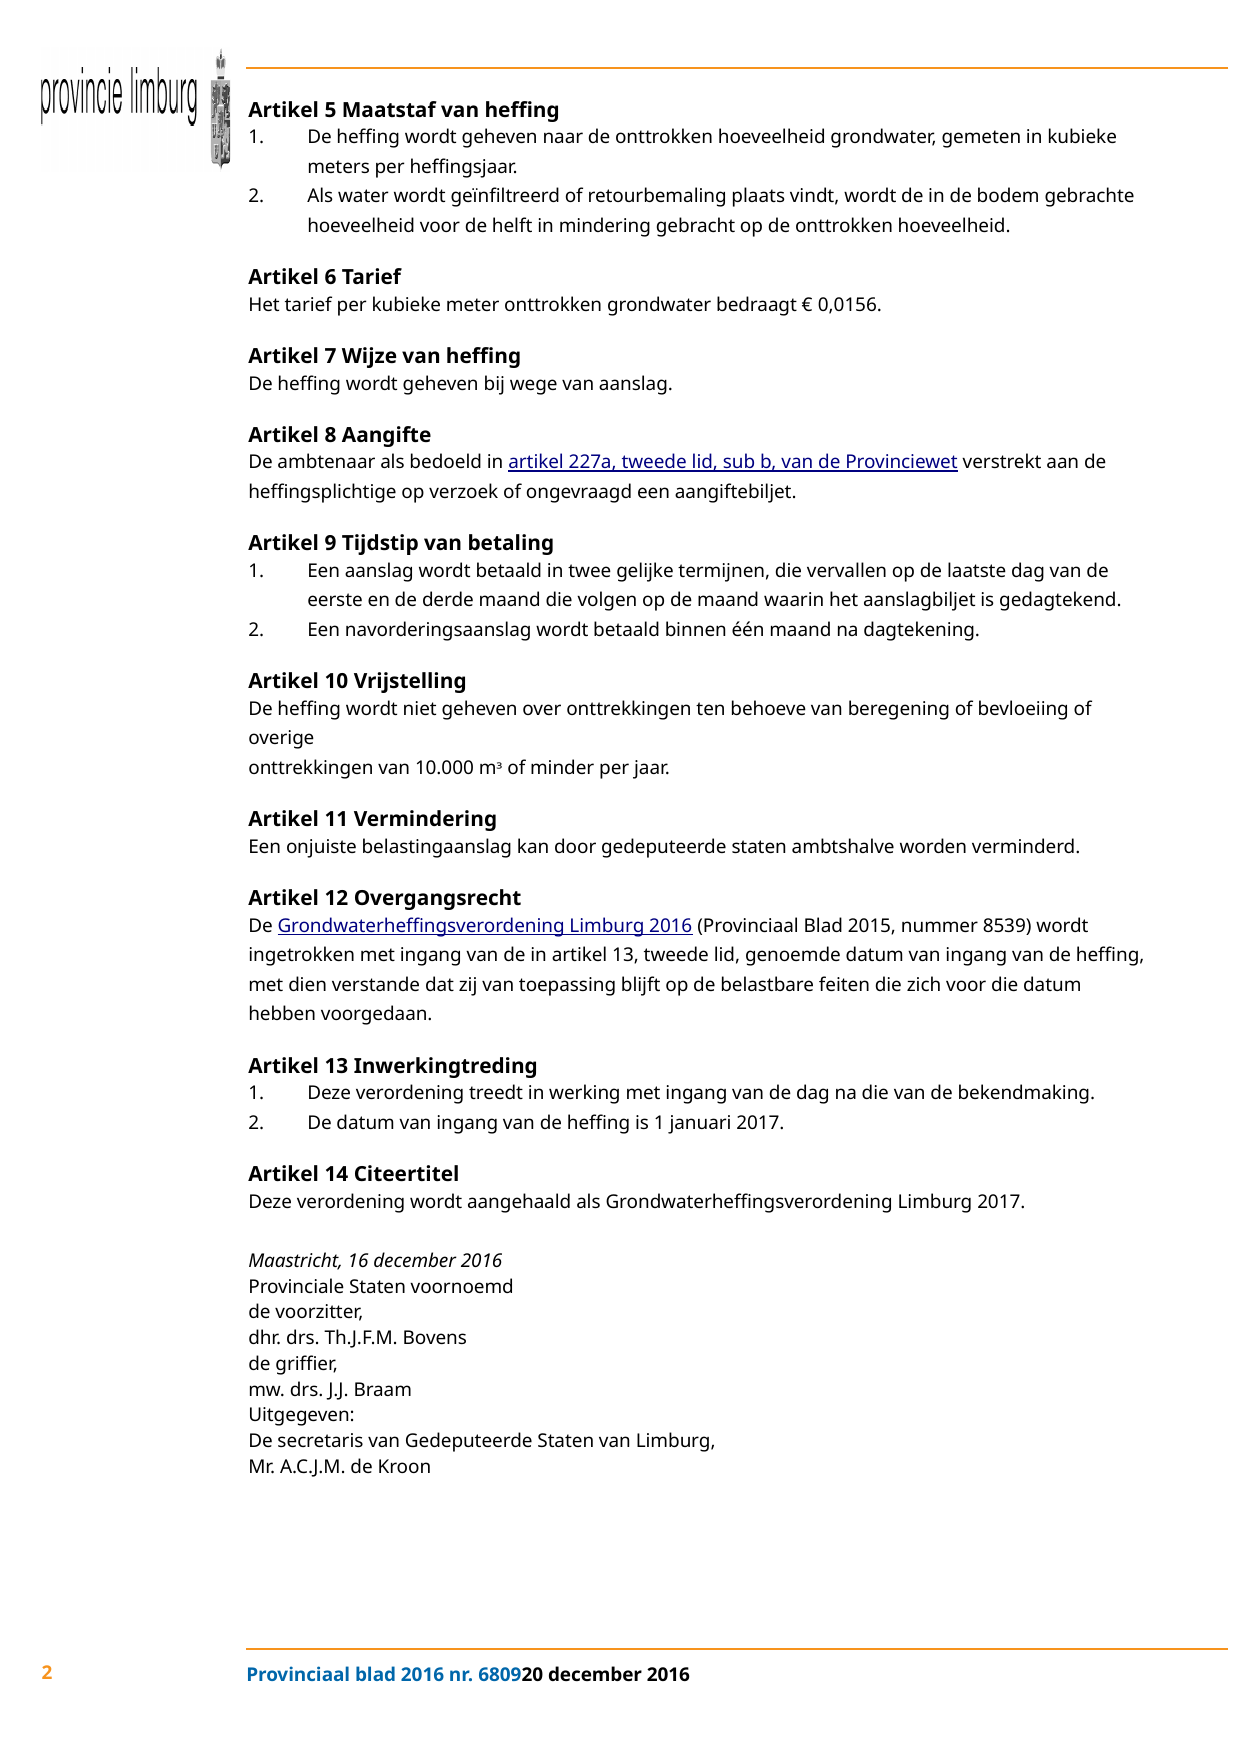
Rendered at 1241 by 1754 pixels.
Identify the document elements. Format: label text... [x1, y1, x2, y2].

text Maastricht, 16 december 2016 [248, 1247, 1152, 1273]
picture [41, 47, 231, 172]
text onttrekkingen van 10.000 mᶟ of minder per jaar. [248, 754, 1152, 780]
text de voorzitter, [248, 1298, 1152, 1324]
list Een aanslag wordt betaald in twee gelijke termijnen, die vervallen op de laatste dag van de eerste en de derde maand die volgen op de maand waarin het aanslagbiljet is gedagtekend. [248, 557, 1152, 612]
text Artikel 8 Aangifte [248, 420, 1152, 448]
text De ambtenaar als bedoeld in artikel 227a, tweede lid, sub b, van de Provinciewet verstrekt aan de heffingsplichtige op verzoek of ongevraagd een aangiftebiljet. [248, 448, 1152, 504]
text Artikel 5 Maatstaf van heffing [248, 95, 1152, 123]
text dhr. drs. Th.J.F.M. Bovens [248, 1324, 1152, 1350]
list De datum van ingang van de heffing is 1 januari 2017. [248, 1109, 1152, 1135]
text De secretaris van Gedeputeerde Staten van Limburg, [248, 1427, 1152, 1453]
text Deze verordening wordt aangehaald als Grondwaterheffingsverordening Limburg 2017. [248, 1188, 1152, 1214]
text Artikel 13 Inwerkingtreding [248, 1051, 1152, 1079]
text Een onjuiste belastingaanslag kan door gedeputeerde staten ambtshalve worden verminderd. [248, 833, 1152, 859]
text Artikel 14 Citeertitel [248, 1159, 1152, 1188]
list De heffing wordt geheven naar de onttrokken hoeveelheid grondwater, gemeten in kubieke meters per heffingsjaar. [248, 123, 1152, 178]
text Artikel 12 Overgangsrecht [248, 883, 1152, 912]
text mw. drs. J.J. Braam [248, 1376, 1152, 1401]
text De heffing wordt geheven bij wege van aanslag. [248, 370, 1152, 395]
text Artikel 7 Wijze van heffing [248, 341, 1152, 370]
text Mr. A.C.J.M. de Kroon [248, 1453, 1152, 1479]
text Artikel 10 Vrijstelling [248, 667, 1152, 695]
text Artikel 11 Vermindering [248, 804, 1152, 833]
text De heffing wordt niet geheven over onttrekkingen ten behoeve van beregening of bevloeiing of overige [248, 695, 1152, 750]
text Uitgegeven: [248, 1401, 1152, 1427]
list Als water wordt geïnfiltreerd of retourbemaling plaats vindt, wordt de in de bodem gebrachte hoeveelheid voor de helft in mindering gebracht op de onttrokken hoeveelheid. [248, 182, 1152, 238]
list Een navorderingsaanslag wordt betaald binnen één maand na dagtekening. [248, 616, 1152, 642]
text Artikel 9 Tijdstip van betaling [248, 528, 1152, 557]
list Deze verordening treedt in werking met ingang van de dag na die van de bekendmaking. [248, 1079, 1152, 1105]
text Het tarief per kubieke meter onttrokken grondwater bedraagt € 0,0156. [248, 291, 1152, 317]
text Artikel 6 Tarief [248, 262, 1152, 291]
text De Grondwaterheffingsverordening Limburg 2016 (Provinciaal Blad 2015, nummer 8539) wordt ingetrokken met ingang van de in artikel 13, tweede lid, genoemde datum van ingang van de heffing, met dien verstande dat zij van toepassing blijft op de belastbare feiten die zich voor die datum hebben voorgedaan. [248, 912, 1152, 1026]
text Provinciale Staten voornoemd [248, 1273, 1152, 1298]
text de griffier, [248, 1350, 1152, 1376]
